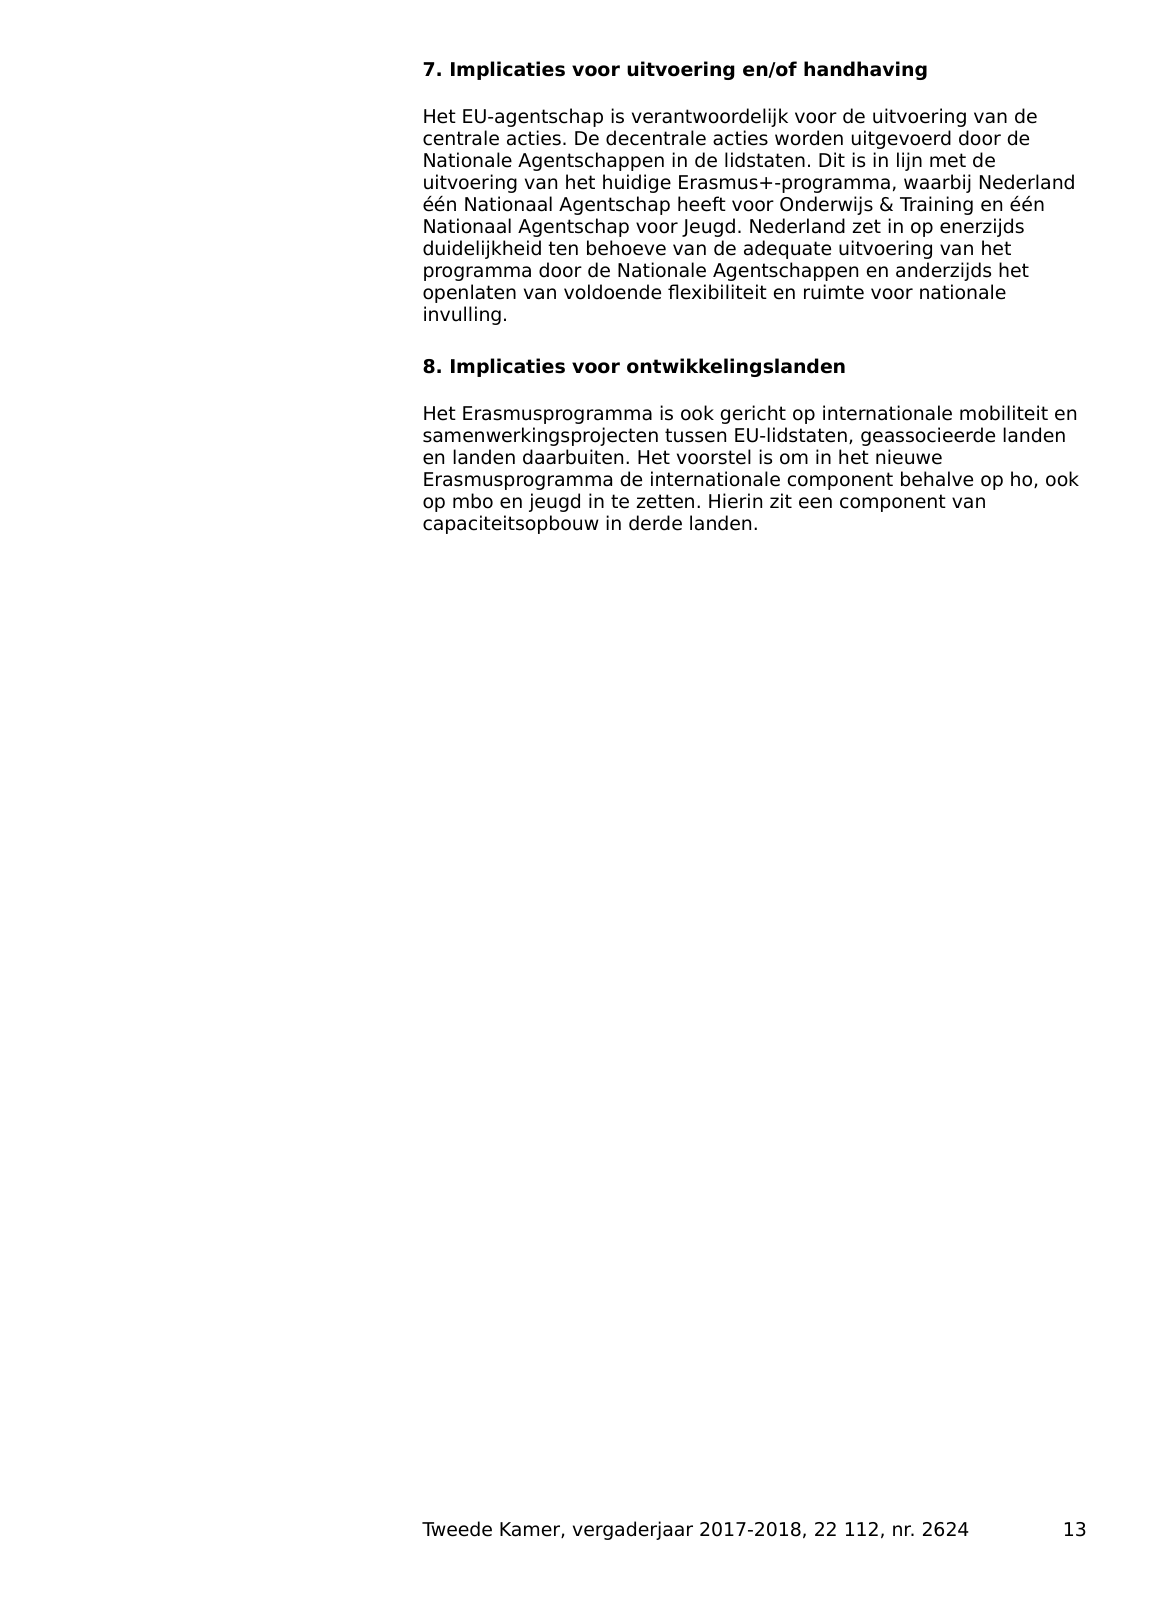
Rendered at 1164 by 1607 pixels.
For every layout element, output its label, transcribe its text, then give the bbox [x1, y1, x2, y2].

subtitle 8. Implicaties voor ontwikkelingslanden [422, 356, 1087, 378]
subtitle 7. Implicaties voor uitvoering en/of handhaving [422, 59, 1087, 81]
text Het Erasmusprogramma is ook gericht op internationale mobiliteit en samenwerkingsprojecten tussen EU-lidstaten, geassocieerde landen en landen daarbuiten. Het voorstel is om in het nieuwe Erasmusprogramma de internationale component behalve op ho, ook op mbo en jeugd in te zetten. Hierin zit een component van capaciteitsopbouw in derde landen. [422, 403, 1087, 535]
text Het EU-agentschap is verantwoordelijk voor de uitvoering van de centrale acties. De decentrale acties worden uitgevoerd door de Nationale Agentschappen in de lidstaten. Dit is in lijn met de uitvoering van het huidige Erasmus+-programma, waarbij Nederland één Nationaal Agentschap heeft voor Onderwijs & Training en één Nationaal Agentschap voor Jeugd. Nederland zet in op enerzijds duidelijkheid ten behoeve van de adequate uitvoering van het programma door de Nationale Agentschappen en anderzijds het openlaten van voldoende flexibiliteit en ruimte voor nationale invulling. [422, 106, 1087, 326]
